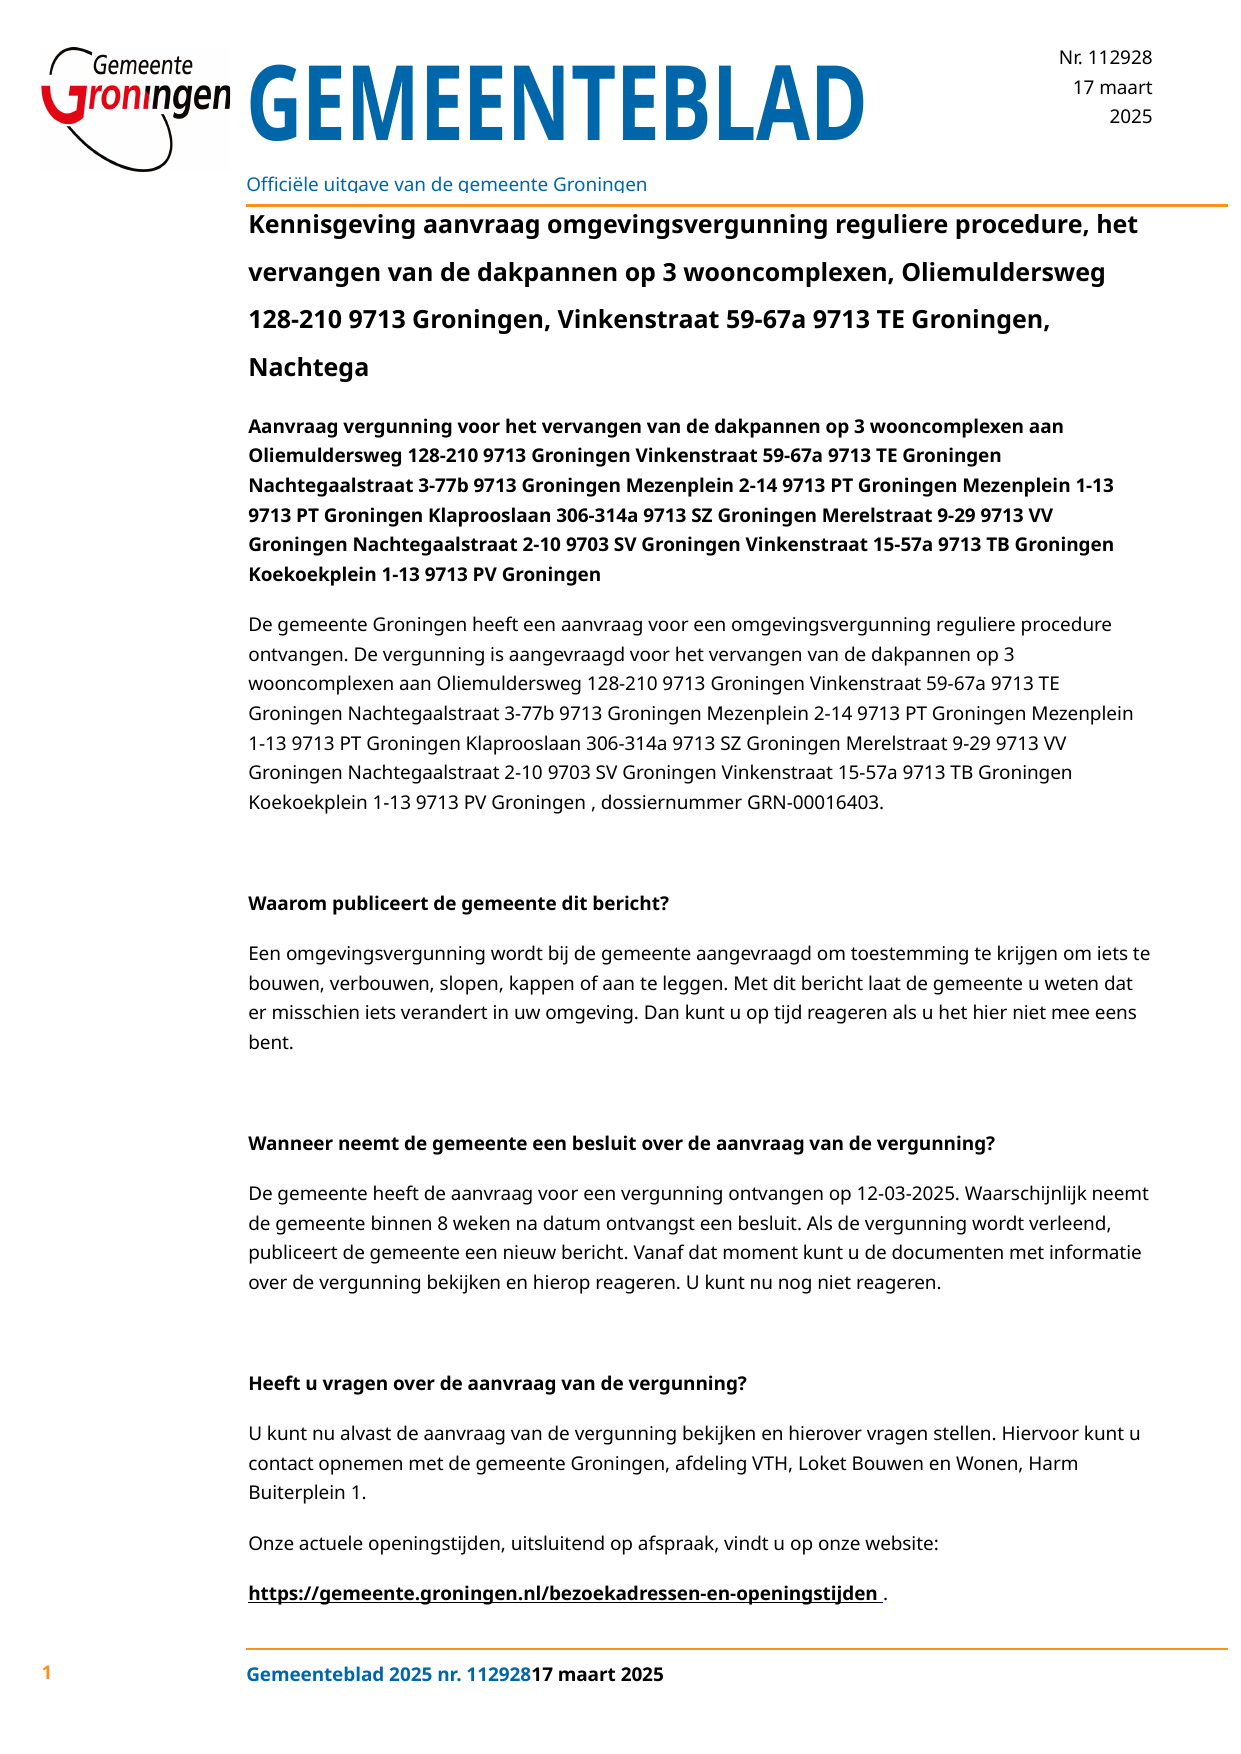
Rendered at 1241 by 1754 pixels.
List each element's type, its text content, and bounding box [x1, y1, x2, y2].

text Heeft u vragen over de aanvraag van de vergunning? [248, 1370, 1152, 1396]
text Waarom publiceert de gemeente dit bericht? [248, 890, 1152, 916]
text Wanneer neemt de gemeente een besluit over de aanvraag van de vergunning? [248, 1130, 1152, 1156]
text Aanvraag vergunning voor het vervangen van de dakpannen op 3 wooncomplexen aan Oliemuldersweg 128-210 9713 Groningen Vinkenstraat 59-67a 9713 TE Groningen Nachtegaalstraat 3-77b 9713 Groningen Mezenplein 2-14 9713 PT Groningen Mezenplein 1-13 9713 PT Groningen Klaprooslaan 306-314a 9713 SZ Groningen Merelstraat 9-29 9713 VV Groningen Nachtegaalstraat 2-10 9703 SV Groningen Vinkenstraat 15-57a 9713 TB Groningen Koekoekplein 1-13 9713 PV Groningen [248, 413, 1152, 587]
text Onze actuele openingstijden, uitsluitend op afspraak, vindt u op onze website: [248, 1530, 1152, 1556]
text https://gemeente.groningen.nl/bezoekadressen-en-openingstijden . [248, 1580, 1152, 1606]
text Kennisgeving aanvraag omgevingsvergunning reguliere procedure, het vervangen van de dakpannen op 3 wooncomplexen, Oliemuldersweg 128-210 9713 Groningen, Vinkenstraat 59-67a 9713 TE Groningen, Nachtega [248, 207, 1152, 384]
picture [41, 47, 231, 172]
text De gemeente heeft de aanvraag voor een vergunning ontvangen op 12-03-2025. Waarschijnlijk neemt de gemeente binnen 8 weken na datum ontvangst een besluit. Als de vergunning wordt verleend, publiceert de gemeente een nieuw bericht. Vanaf dat moment kunt u de documenten met informatie over de vergunning bekijken en hierop reageren. U kunt nu nog niet reageren. [248, 1180, 1152, 1295]
text U kunt nu alvast de aanvraag van de vergunning bekijken en hierover vragen stellen. Hiervoor kunt u contact opnemen met de gemeente Groningen, afdeling VTH, Loket Bouwen en Wonen, Harm Buiterplein 1. [248, 1420, 1152, 1505]
text De gemeente Groningen heeft een aanvraag voor een omgevingsvergunning reguliere procedure ontvangen. De vergunning is aangevraagd voor het vervangen van de dakpannen op 3 wooncomplexen aan Oliemuldersweg 128-210 9713 Groningen Vinkenstraat 59-67a 9713 TE Groningen Nachtegaalstraat 3-77b 9713 Groningen Mezenplein 2-14 9713 PT Groningen Mezenplein 1-13 9713 PT Groningen Klaprooslaan 306-314a 9713 SZ Groningen Merelstraat 9-29 9713 VV Groningen Nachtegaalstraat 2-10 9703 SV Groningen Vinkenstraat 15-57a 9713 TB Groningen Koekoekplein 1-13 9713 PV Groningen , dossiernummer GRN-00016403. [248, 611, 1152, 815]
text Een omgevingsvergunning wordt bij de gemeente aangevraagd om toestemming te krijgen om iets te bouwen, verbouwen, slopen, kappen of aan te leggen. Met dit bericht laat de gemeente u weten dat er misschien iets verandert in uw omgeving. Dan kunt u op tijd reageren als u het hier niet mee eens bent. [248, 940, 1152, 1055]
